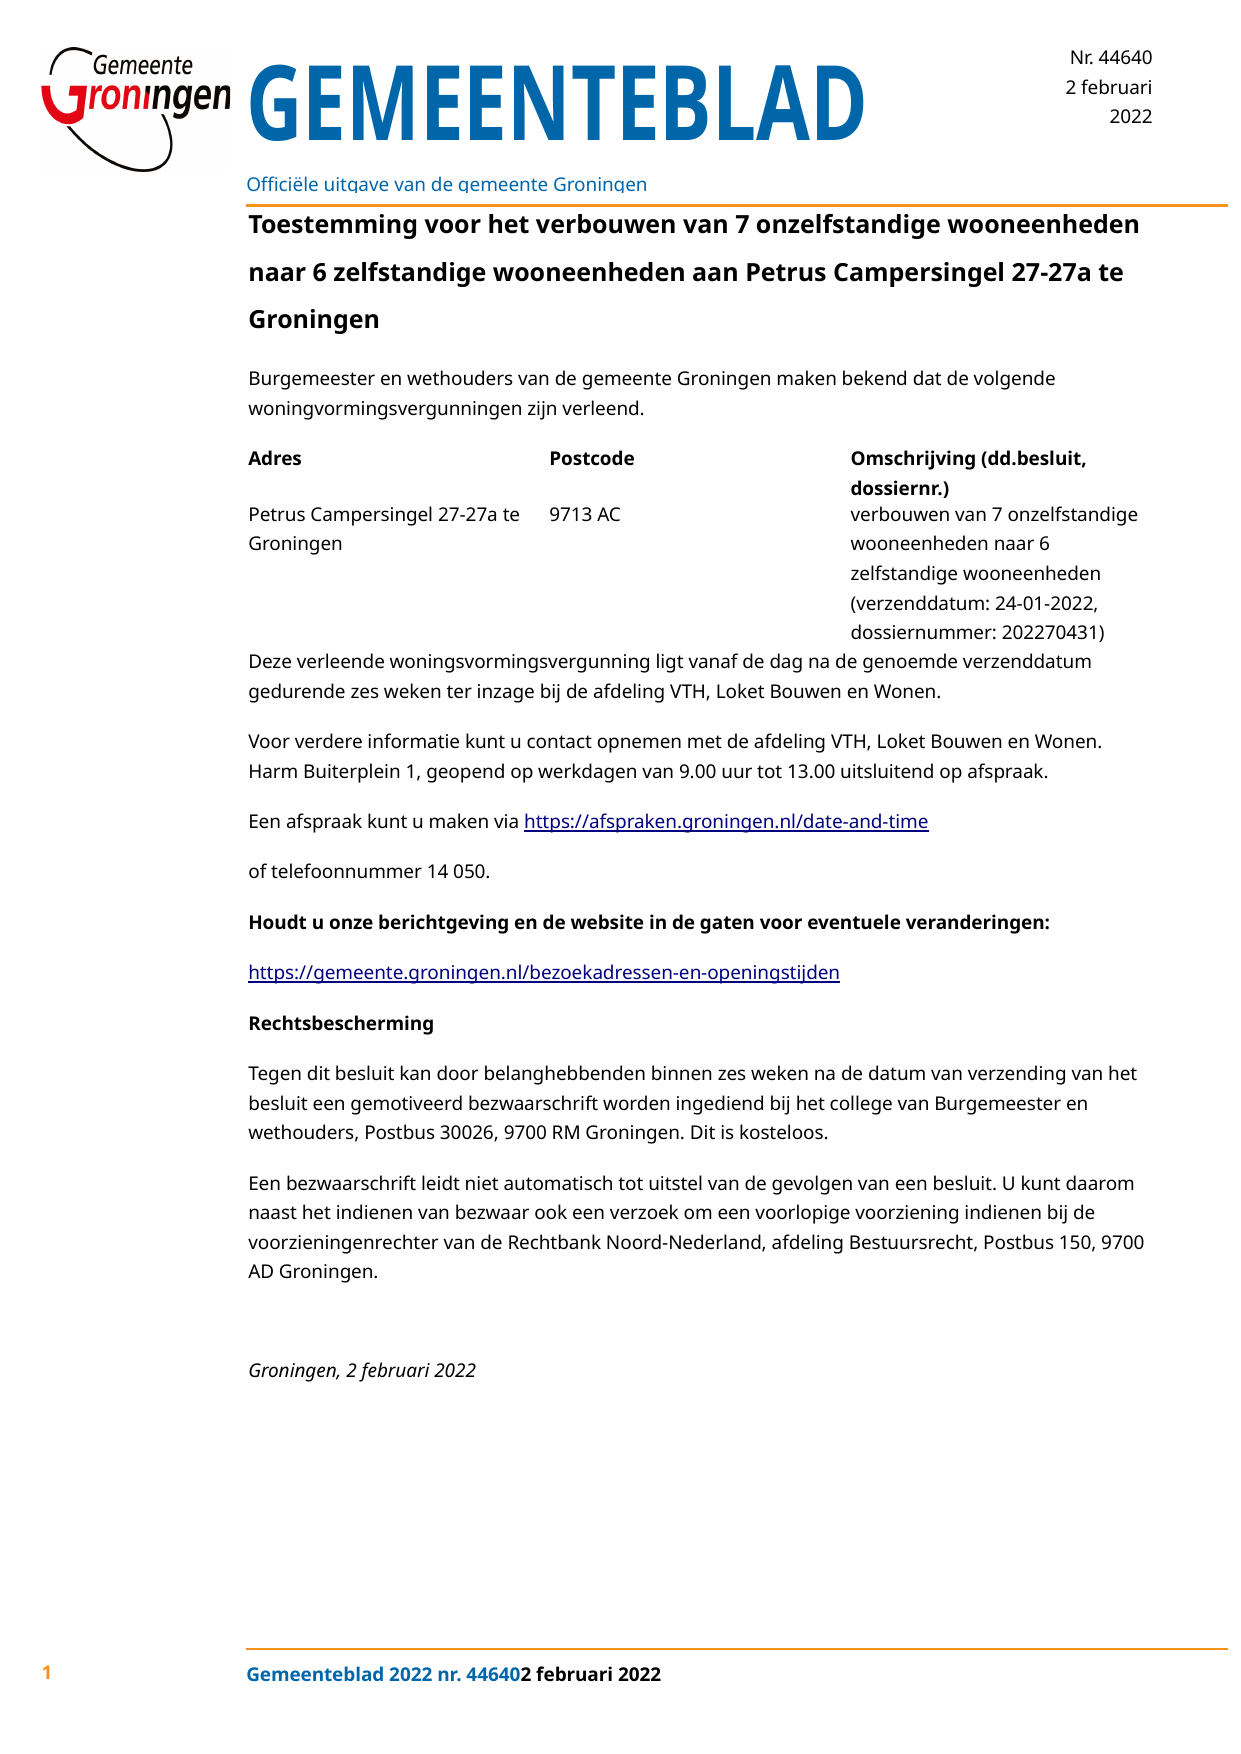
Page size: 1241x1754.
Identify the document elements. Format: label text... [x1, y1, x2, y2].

text https://gemeente.groningen.nl/bezoekadressen-en-openingstijden [248, 959, 1152, 985]
text Rechtsbescherming [248, 1010, 1152, 1036]
text Tegen dit besluit kan door belanghebbenden binnen zes weken na de datum van verzending van het besluit een gemotiveerd bezwaarschrift worden ingediend bij het college van Burgemeester en wethouders, Postbus 30026, 9700 RM Groningen. Dit is kosteloos. [248, 1060, 1152, 1145]
text Voor verdere informatie kunt u contact opnemen met de afdeling VTH, Loket Bouwen en Wonen. Harm Buiterplein 1, geopend op werkdagen van 9.00 uur tot 13.00 uitsluitend op afspraak. [248, 728, 1152, 783]
table_header Adres [248, 446, 549, 501]
table_header Postcode [549, 446, 850, 501]
text Houdt u onze berichtgeving en de website in de gaten voor eventuele veranderingen: [248, 909, 1152, 935]
table_cell Petrus Campersingel 27-27a te Groningen [248, 501, 549, 645]
text Burgemeester en wethouders van de gemeente Groningen maken bekend dat de volgende woningvormingsvergunningen zijn verleend. [248, 366, 1152, 421]
table_header Omschrijving (dd.besluit, dossiernr.) [850, 446, 1152, 501]
text Een afspraak kunt u maken via https://afspraken.groningen.nl/date-and-time [248, 808, 1152, 834]
text Groningen, 2 februari 2022 [248, 1357, 1152, 1383]
text of telefoonnummer 14 050. [248, 859, 1152, 884]
text Deze verleende woningsvormingsvergunning ligt vanaf de dag na de genoemde verzenddatum gedurende zes weken ter inzage bij de afdeling VTH, Loket Bouwen en Wonen. [248, 648, 1152, 703]
table_cell 9713 AC [549, 501, 850, 645]
table_cell verbouwen van 7 onzelfstandige wooneenheden naar 6 zelfstandige wooneenheden (verzenddatum: 24-01-2022, dossiernummer: 202270431) [850, 501, 1152, 645]
picture [41, 47, 231, 172]
text Toestemming voor het verbouwen van 7 onzelfstandige wooneenheden naar 6 zelfstandige wooneenheden aan Petrus Campersingel 27-27a te Groningen [248, 207, 1152, 336]
text Een bezwaarschrift leidt niet automatisch tot uitstel van de gevolgen van een besluit. U kunt daarom naast het indienen van bezwaar ook een verzoek om een voorlopige voorziening indienen bij de voorzieningenrechter van de Rechtbank Noord-Nederland, afdeling Bestuursrecht, Postbus 150, 9700 AD Groningen. [248, 1170, 1152, 1284]
